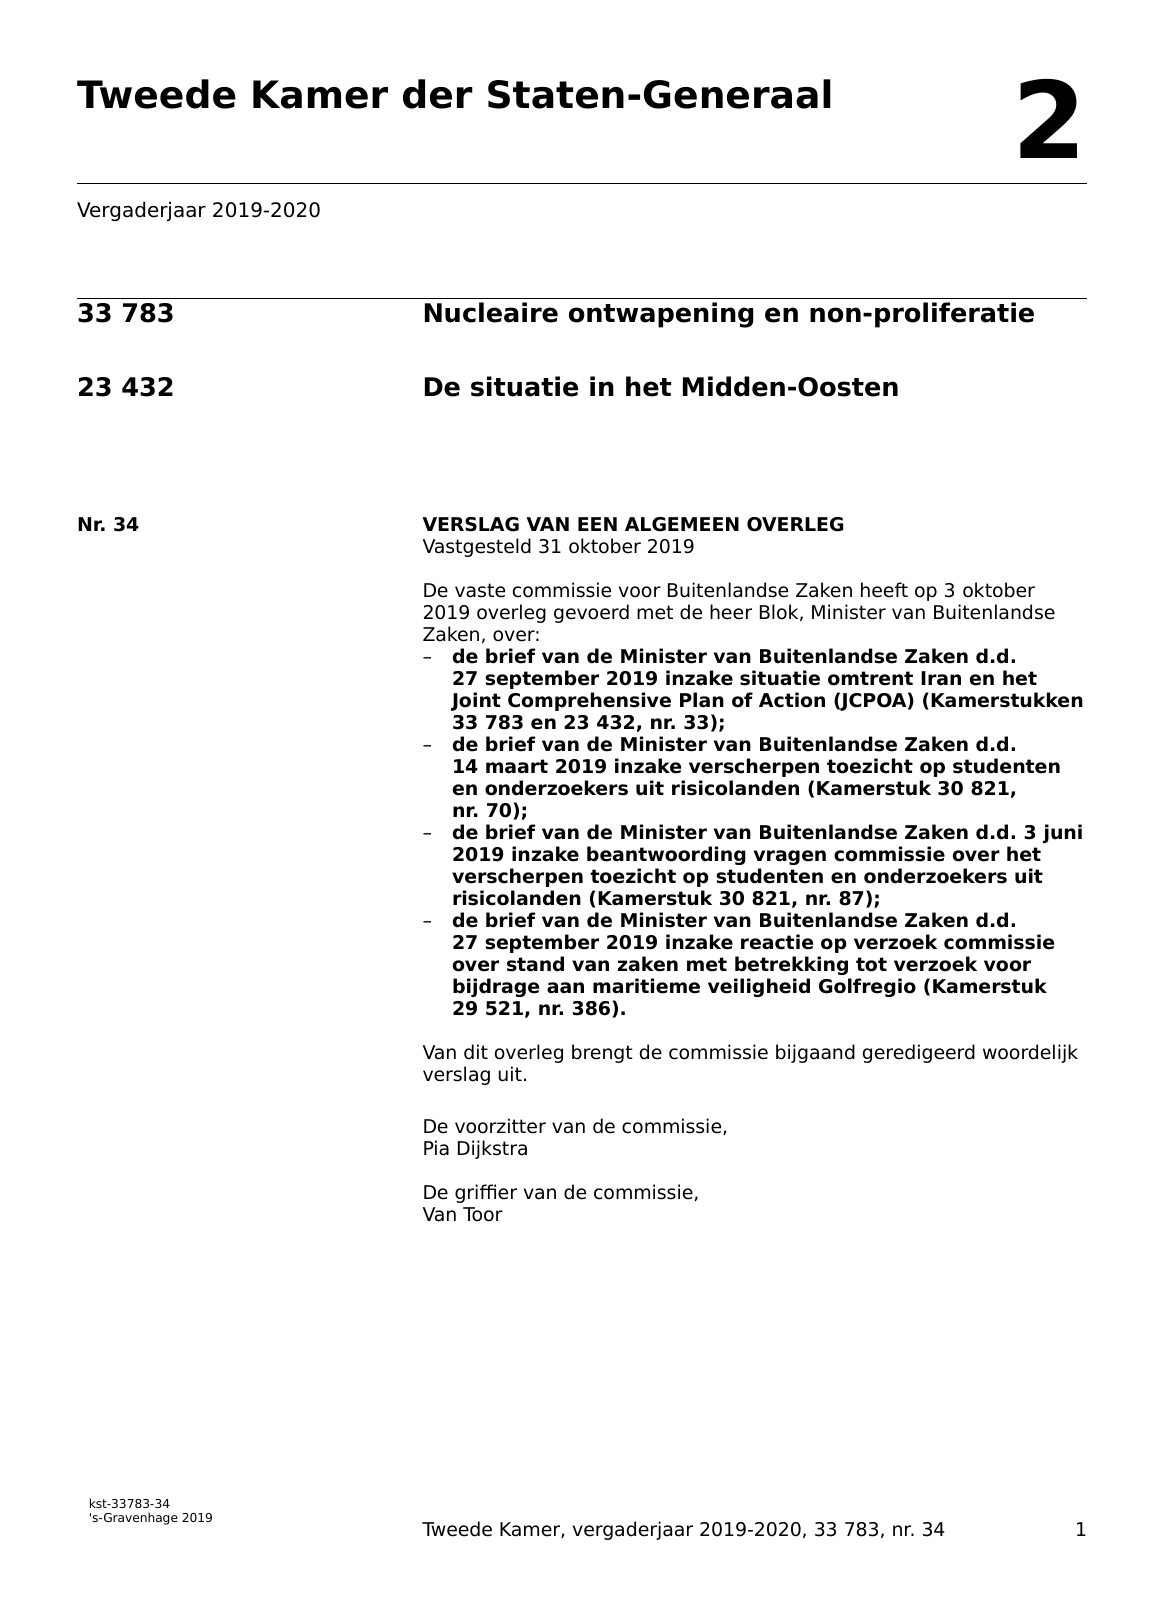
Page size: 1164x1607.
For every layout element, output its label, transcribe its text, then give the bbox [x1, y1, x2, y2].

table_header 2 [886, 59, 1087, 183]
table_header Tweede Kamer der Staten-Generaal [77, 59, 886, 183]
text kst-33783-34 [88, 1497, 323, 1511]
text Van dit overleg brengt de commissie bijgaand geredigeerd woordelijk verslag uit. [422, 1042, 1087, 1086]
text 's-Gravenhage 2019 [88, 1511, 323, 1525]
subtitle 23 432 De situatie in het Midden-Oosten [77, 373, 1087, 403]
text – de brief van de Minister van Buitenlandse Zaken d.d. 3 juni 2019 inzake beantwoording vragen commissie over het verscherpen toezicht op studenten en onderzoekers uit risicolanden (Kamerstuk 30 821, nr. 87); [422, 822, 1087, 909]
text De griffier van de commissie, Van Toor [422, 1182, 1087, 1226]
text De voorzitter van de commissie, Pia Dijkstra [422, 1116, 1087, 1159]
text – de brief van de Minister van Buitenlandse Zaken d.d. 27 september 2019 inzake situatie omtrent Iran en het Joint Comprehensive Plan of Action (JCPOA) (Kamerstukken 33 783 en 23 432, nr. 33); [422, 646, 1087, 734]
table_cell Vergaderjaar 2019-2020 [77, 184, 1087, 298]
subtitle Nr. 34 VERSLAG VAN EEN ALGEMEEN OVERLEG [77, 514, 1087, 536]
text – de brief van de Minister van Buitenlandse Zaken d.d. 27 september 2019 inzake reactie op verzoek commissie over stand van zaken met betrekking tot verzoek voor bijdrage aan maritieme veiligheid Golfregio (Kamerstuk 29 521, nr. 386). [422, 909, 1087, 1019]
text De vaste commissie voor Buitenlandse Zaken heeft op 3 oktober 2019 overleg gevoerd met de heer Blok, Minister van Buitenlandse Zaken, over: [422, 580, 1087, 646]
text – de brief van de Minister van Buitenlandse Zaken d.d. 14 maart 2019 inzake verscherpen toezicht op studenten en onderzoekers uit risicolanden (Kamerstuk 30 821, nr. 70); [422, 734, 1087, 822]
text Vastgesteld 31 oktober 2019 [422, 536, 1087, 558]
subtitle 33 783 Nucleaire ontwapening en non-proliferatie [77, 299, 1087, 329]
